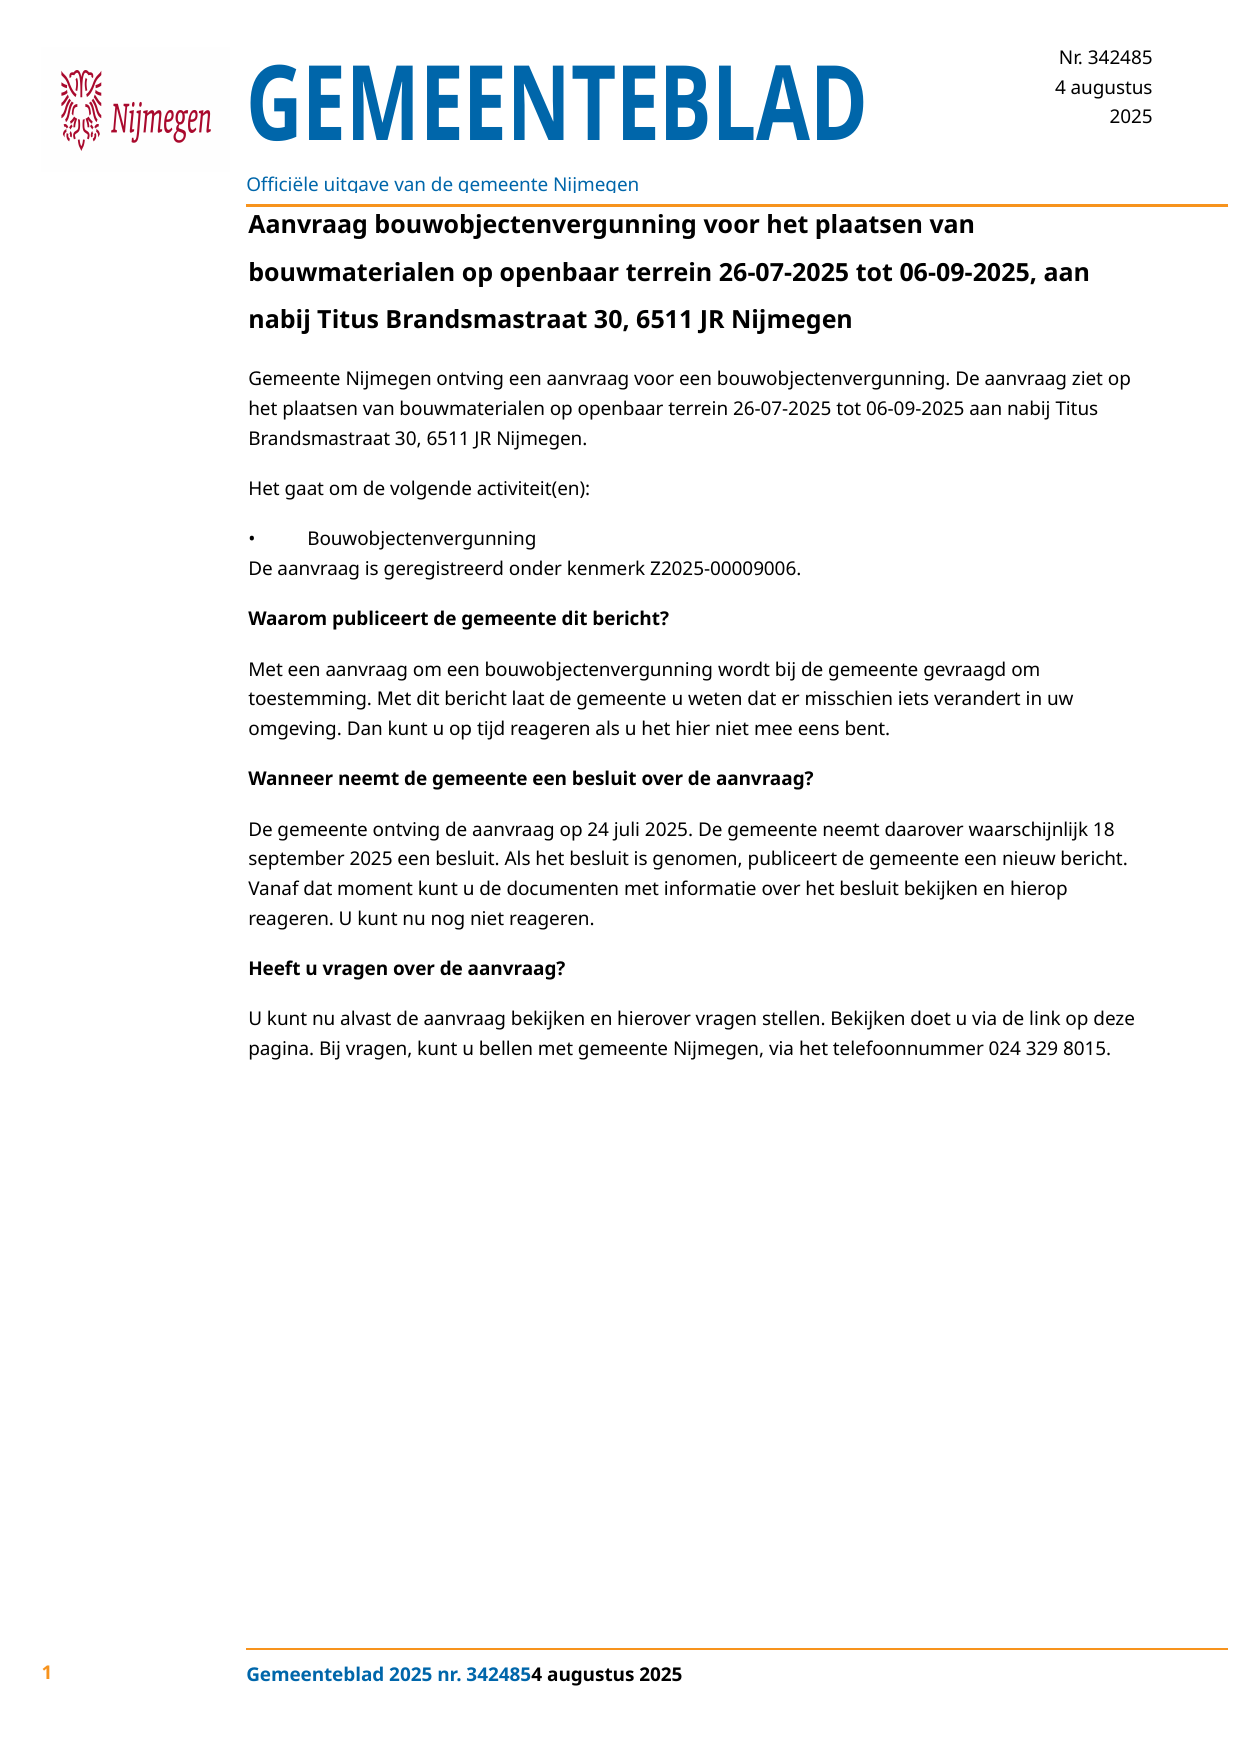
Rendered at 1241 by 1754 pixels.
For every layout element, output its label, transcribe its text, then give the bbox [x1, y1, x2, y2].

picture [41, 47, 231, 172]
text U kunt nu alvast de aanvraag bekijken en hierover vragen stellen. Bekijken doet u via de link op deze pagina. Bij vragen, kunt u bellen met gemeente Nijmegen, via het telefoonnummer 024 329 8015. [248, 1006, 1152, 1061]
text De aanvraag is geregistreerd onder kenmerk Z2025-00009006. [248, 555, 1152, 581]
text De gemeente ontving de aanvraag op 24 juli 2025. De gemeente neemt daarover waarschijnlijk 18 september 2025 een besluit. Als het besluit is genomen, publiceert de gemeente een nieuw bericht. Vanaf dat moment kunt u de documenten met informatie over het besluit bekijken en hierop reageren. U kunt nu nog niet reageren. [248, 816, 1152, 930]
text Wanneer neemt de gemeente een besluit over de aanvraag? [248, 766, 1152, 791]
text Aanvraag bouwobjectenvergunning voor het plaatsen van bouwmaterialen op openbaar terrein 26-07-2025 tot 06-09-2025, aan nabij Titus Brandsmastraat 30, 6511 JR Nijmegen [248, 207, 1152, 336]
text Het gaat om de volgende activiteit(en): [248, 475, 1152, 501]
text Heeft u vragen over de aanvraag? [248, 955, 1152, 981]
text Gemeente Nijmegen ontving een aanvraag voor een bouwobjectenvergunning. De aanvraag ziet op het plaatsen van bouwmaterialen op openbaar terrein 26-07-2025 tot 06-09-2025 aan nabij Titus Brandsmastraat 30, 6511 JR Nijmegen. [248, 366, 1152, 450]
list Bouwobjectenvergunning [248, 526, 1152, 551]
text Met een aanvraag om een bouwobjectenvergunning wordt bij de gemeente gevraagd om toestemming. Met dit bericht laat de gemeente u weten dat er misschien iets verandert in uw omgeving. Dan kunt u op tijd reageren als u het hier niet mee eens bent. [248, 656, 1152, 741]
text Waarom publiceert de gemeente dit bericht? [248, 606, 1152, 631]
